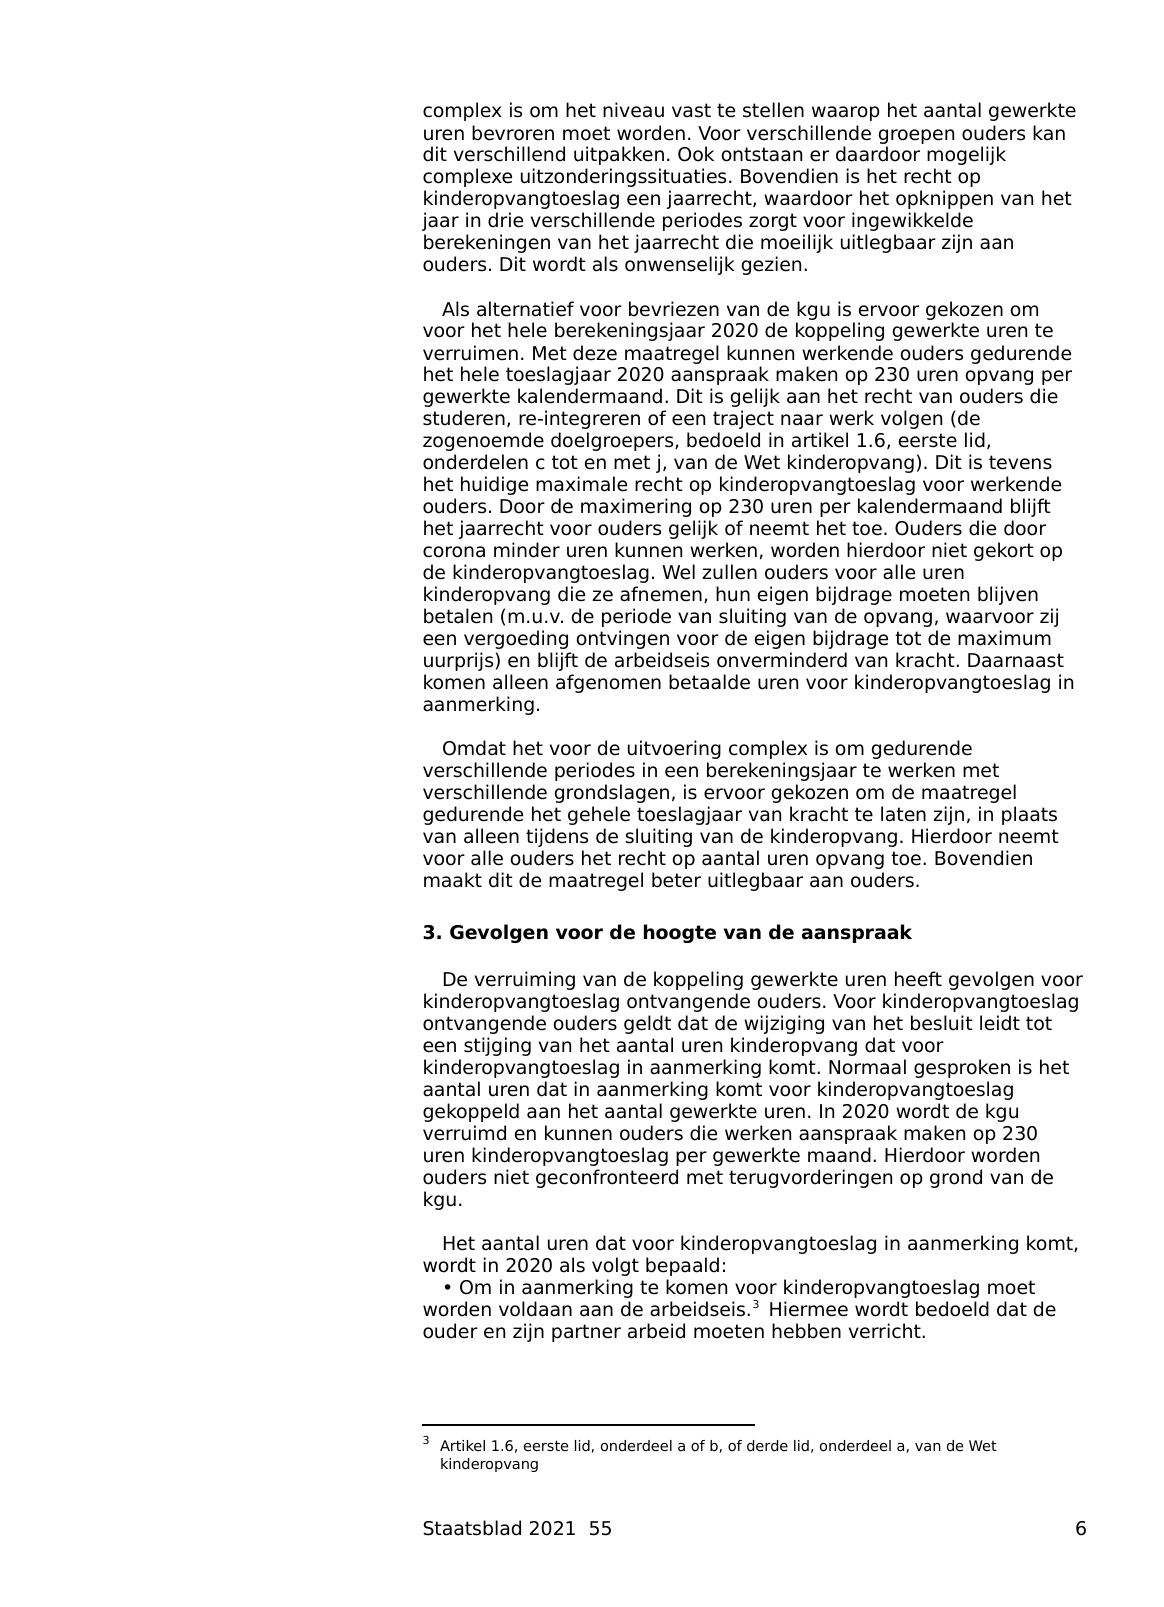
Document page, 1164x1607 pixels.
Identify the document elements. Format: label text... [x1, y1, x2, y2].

text Artikel 1.6, eerste lid, onderdeel a of b, of derde lid, onderdeel a, van de Wet kinderopvang [422, 1434, 1087, 1473]
text De verruiming van de koppeling gewerkte uren heeft gevolgen voor kinderopvangtoeslag ontvangende ouders. Voor kinderopvangtoeslag ontvangende ouders geldt dat de wijziging van het besluit leidt tot een stijging van het aantal uren kinderopvang dat voor kinderopvangtoeslag in aanmerking komt. Normaal gesproken is het aantal uren dat in aanmerking komt voor kinderopvangtoeslag gekoppeld aan het aantal gewerkte uren. In 2020 wordt de kgu verruimd en kunnen ouders die werken aanspraak maken op 230 uren kinderopvangtoeslag per gewerkte maand. Hierdoor worden ouders niet geconfronteerd met terugvorderingen op grond van de kgu. [422, 969, 1087, 1211]
text Het aantal uren dat voor kinderopvangtoeslag in aanmerking komt, wordt in 2020 als volgt bepaald: [422, 1233, 1087, 1277]
text complex is om het niveau vast te stellen waarop het aantal gewerkte uren bevroren moet worden. Voor verschillende groepen ouders kan dit verschillend uitpakken. Ook ontstaan er daardoor mogelijk complexe uitzonderingssituaties. Bovendien is het recht op kinderopvangtoeslag een jaarrecht, waardoor het opknippen van het jaar in drie verschillende periodes zorgt voor ingewikkelde berekeningen van het jaarrecht die moeilijk uitlegbaar zijn aan ouders. Dit wordt als onwenselijk gezien. [422, 100, 1087, 276]
text Omdat het voor de uitvoering complex is om gedurende verschillende periodes in een berekeningsjaar te werken met verschillende grondslagen, is ervoor gekozen om de maatregel gedurende het gehele toeslagjaar van kracht te laten zijn, in plaats van alleen tijdens de sluiting van de kinderopvang. Hierdoor neemt voor alle ouders het recht op aantal uren opvang toe. Bovendien maakt dit de maatregel beter uitlegbaar aan ouders. [422, 738, 1087, 892]
text • Om in aanmerking te komen voor kinderopvangtoeslag moet worden voldaan aan de arbeidseis. Hiermee wordt bedoeld dat de ouder en zijn partner arbeid moeten hebben verricht. [422, 1277, 1087, 1343]
text Als alternatief voor bevriezen van de kgu is ervoor gekozen om voor het hele berekeningsjaar 2020 de koppeling gewerkte uren te verruimen. Met deze maatregel kunnen werkende ouders gedurende het hele toeslagjaar 2020 aanspraak maken op 230 uren opvang per gewerkte kalendermaand. Dit is gelijk aan het recht van ouders die studeren, re-integreren of een traject naar werk volgen (de zogenoemde doelgroepers, bedoeld in artikel 1.6, eerste lid, onderdelen c tot en met j, van de Wet kinderopvang). Dit is tevens het huidige maximale recht op kinderopvangtoeslag voor werkende ouders. Door de maximering op 230 uren per kalendermaand blijft het jaarrecht voor ouders gelijk of neemt het toe. Ouders die door corona minder uren kunnen werken, worden hierdoor niet gekort op de kinderopvangtoeslag. Wel zullen ouders voor alle uren kinderopvang die ze afnemen, hun eigen bijdrage moeten blijven betalen (m.u.v. de periode van sluiting van de opvang, waarvoor zij een vergoeding ontvingen voor de eigen bijdrage tot de maximum uurprijs) en blijft de arbeidseis onverminderd van kracht. Daarnaast komen alleen afgenomen betaalde uren voor kinderopvangtoeslag in aanmerking. [422, 298, 1087, 716]
subtitle 3. Gevolgen voor de hoogte van de aanspraak [422, 922, 1087, 944]
